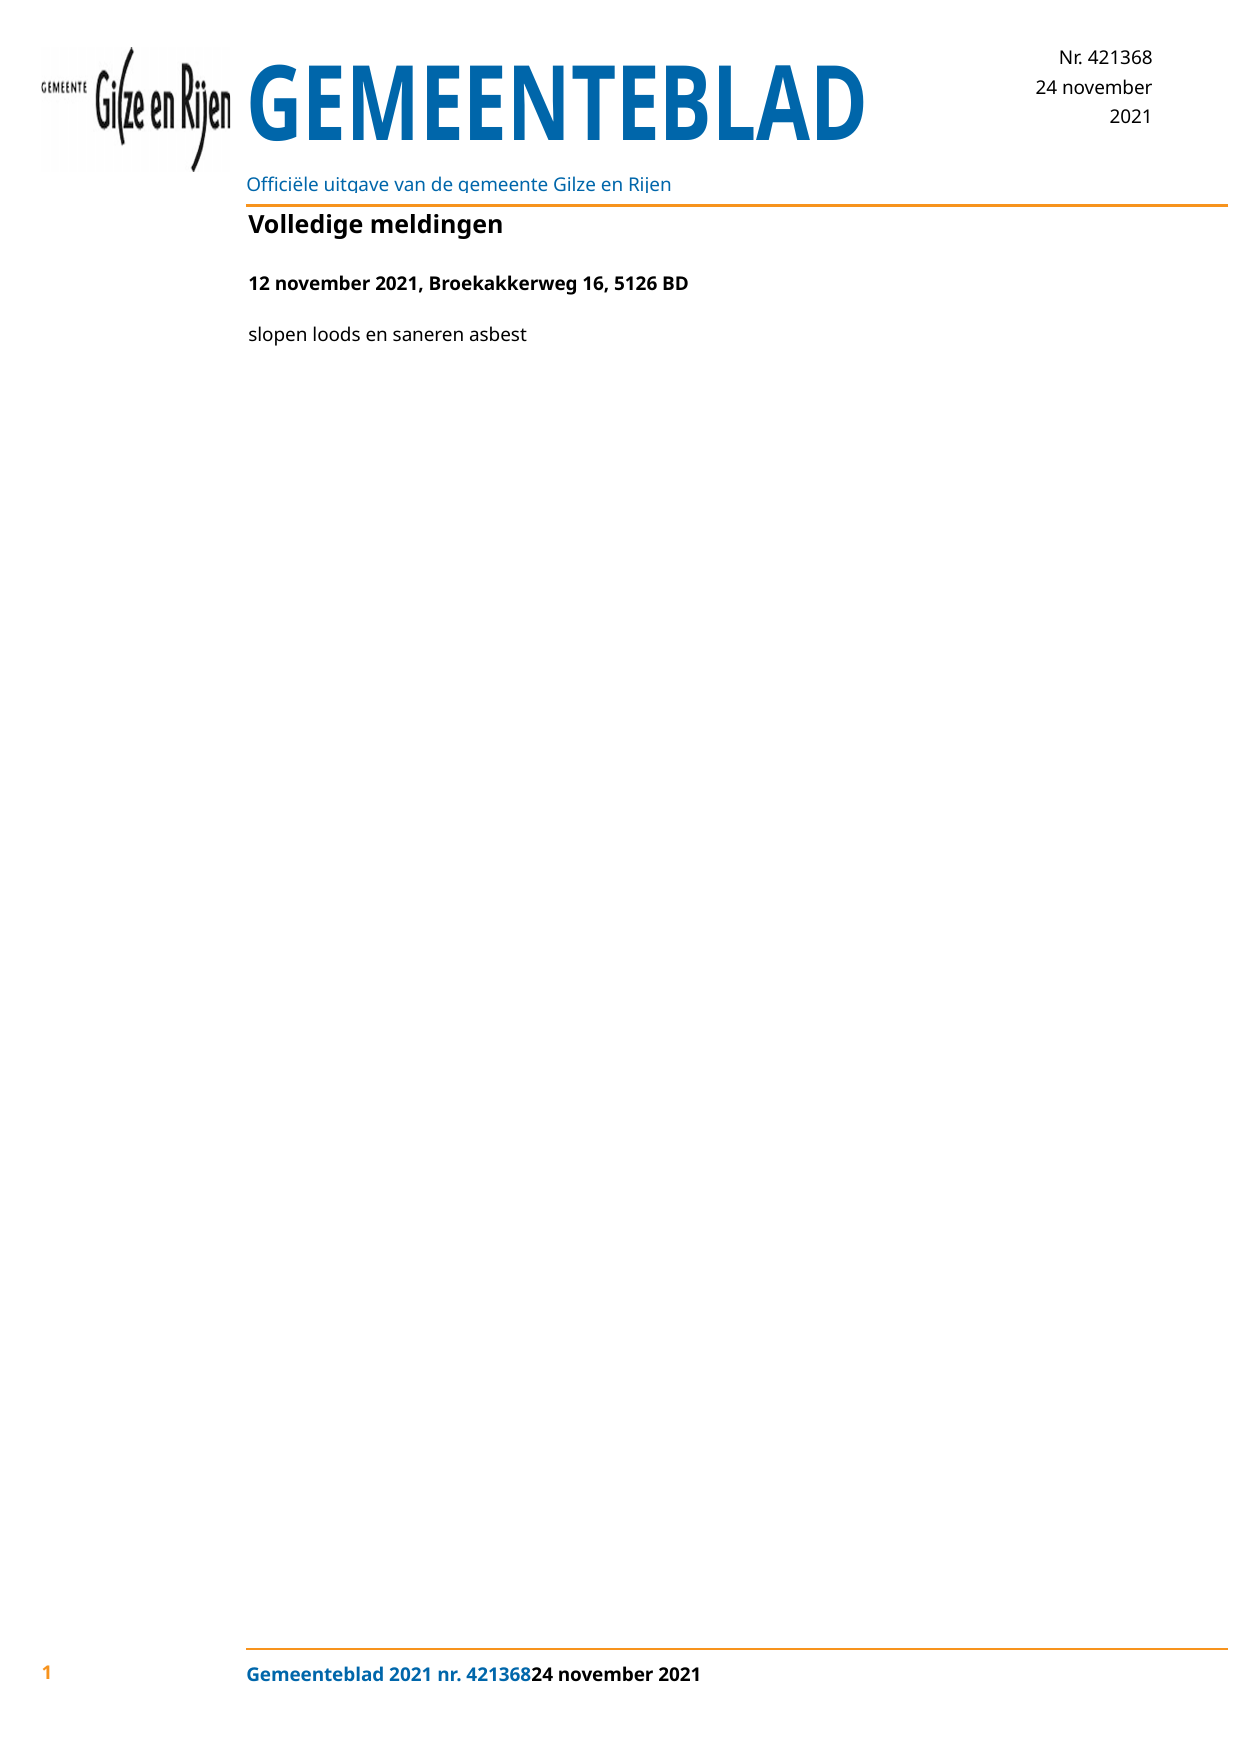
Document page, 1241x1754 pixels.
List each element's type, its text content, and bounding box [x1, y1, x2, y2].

text Volledige meldingen [248, 207, 1152, 241]
text slopen loods en saneren asbest [248, 321, 1152, 346]
text 12 november 2021, Broekakkerweg 16, 5126 BD [248, 270, 1152, 296]
picture [41, 47, 231, 172]
